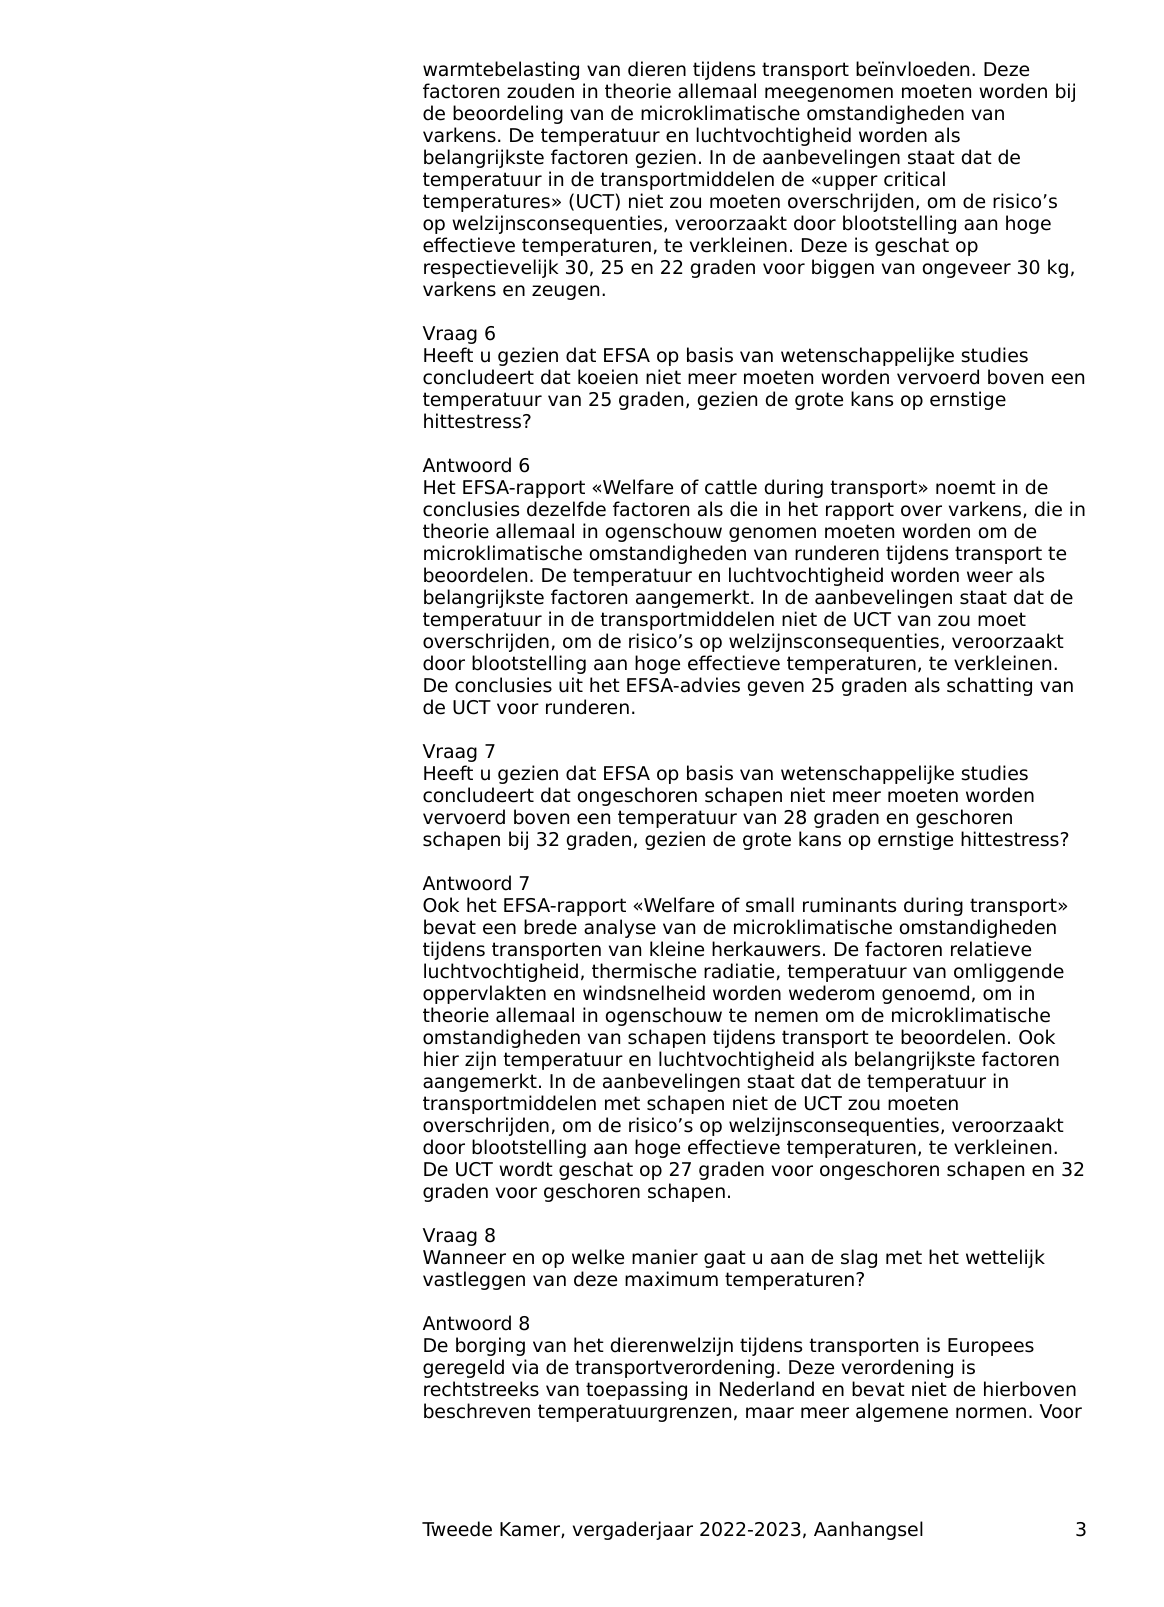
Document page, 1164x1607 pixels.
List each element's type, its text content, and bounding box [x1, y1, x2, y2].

text Heeft u gezien dat EFSA op basis van wetenschappelijke studies concludeert dat koeien niet meer moeten worden vervoerd boven een temperatuur van 25 graden, gezien de grote kans op ernstige hittestress? [422, 345, 1087, 433]
text Vraag 7 [422, 741, 1087, 763]
text warmtebelasting van dieren tijdens transport beïnvloeden. Deze factoren zouden in theorie allemaal meegenomen moeten worden bij de beoordeling van de microklimatische omstandigheden van varkens. De temperatuur en luchtvochtigheid worden als belangrijkste factoren gezien. In de aanbevelingen staat dat de temperatuur in de transportmiddelen de «upper critical temperatures» (UCT) niet zou moeten overschrijden, om de risico’s op welzijnsconsequenties, veroorzaakt door blootstelling aan hoge effectieve temperaturen, te verkleinen. Deze is geschat op respectievelijk 30, 25 en 22 graden voor biggen van ongeveer 30 kg, varkens en zeugen. [422, 59, 1087, 301]
text Vraag 6 [422, 323, 1087, 345]
text Het EFSA-rapport «Welfare of cattle during transport» noemt in de conclusies dezelfde factoren als die in het rapport over varkens, die in theorie allemaal in ogenschouw genomen moeten worden om de microklimatische omstandigheden van runderen tijdens transport te beoordelen. De temperatuur en luchtvochtigheid worden weer als belangrijkste factoren aangemerkt. In de aanbevelingen staat dat de temperatuur in de transportmiddelen niet de UCT van zou moet overschrijden, om de risico’s op welzijnsconsequenties, veroorzaakt door blootstelling aan hoge effectieve temperaturen, te verkleinen. De conclusies uit het EFSA-advies geven 25 graden als schatting van de UCT voor runderen. [422, 477, 1087, 719]
text Heeft u gezien dat EFSA op basis van wetenschappelijke studies concludeert dat ongeschoren schapen niet meer moeten worden vervoerd boven een temperatuur van 28 graden en geschoren schapen bij 32 graden, gezien de grote kans op ernstige hittestress? [422, 763, 1087, 851]
text De borging van het dierenwelzijn tijdens transporten is Europees geregeld via de transportverordening. Deze verordening is rechtstreeks van toepassing in Nederland en bevat niet de hierboven beschreven temperatuurgrenzen, maar meer algemene normen. Voor [422, 1335, 1087, 1423]
text Wanneer en op welke manier gaat u aan de slag met het wettelijk vastleggen van deze maximum temperaturen? [422, 1247, 1087, 1291]
text Antwoord 8 [422, 1313, 1087, 1335]
text Antwoord 6 [422, 455, 1087, 477]
text Antwoord 7 [422, 873, 1087, 895]
text Ook het EFSA-rapport «Welfare of small ruminants during transport» bevat een brede analyse van de microklimatische omstandigheden tijdens transporten van kleine herkauwers. De factoren relatieve luchtvochtigheid, thermische radiatie, temperatuur van omliggende oppervlakten en windsnelheid worden wederom genoemd, om in theorie allemaal in ogenschouw te nemen om de microklimatische omstandigheden van schapen tijdens transport te beoordelen. Ook hier zijn temperatuur en luchtvochtigheid als belangrijkste factoren aangemerkt. In de aanbevelingen staat dat de temperatuur in transportmiddelen met schapen niet de UCT zou moeten overschrijden, om de risico’s op welzijnsconsequenties, veroorzaakt door blootstelling aan hoge effectieve temperaturen, te verkleinen. De UCT wordt geschat op 27 graden voor ongeschoren schapen en 32 graden voor geschoren schapen. [422, 895, 1087, 1203]
text Vraag 8 [422, 1225, 1087, 1247]
